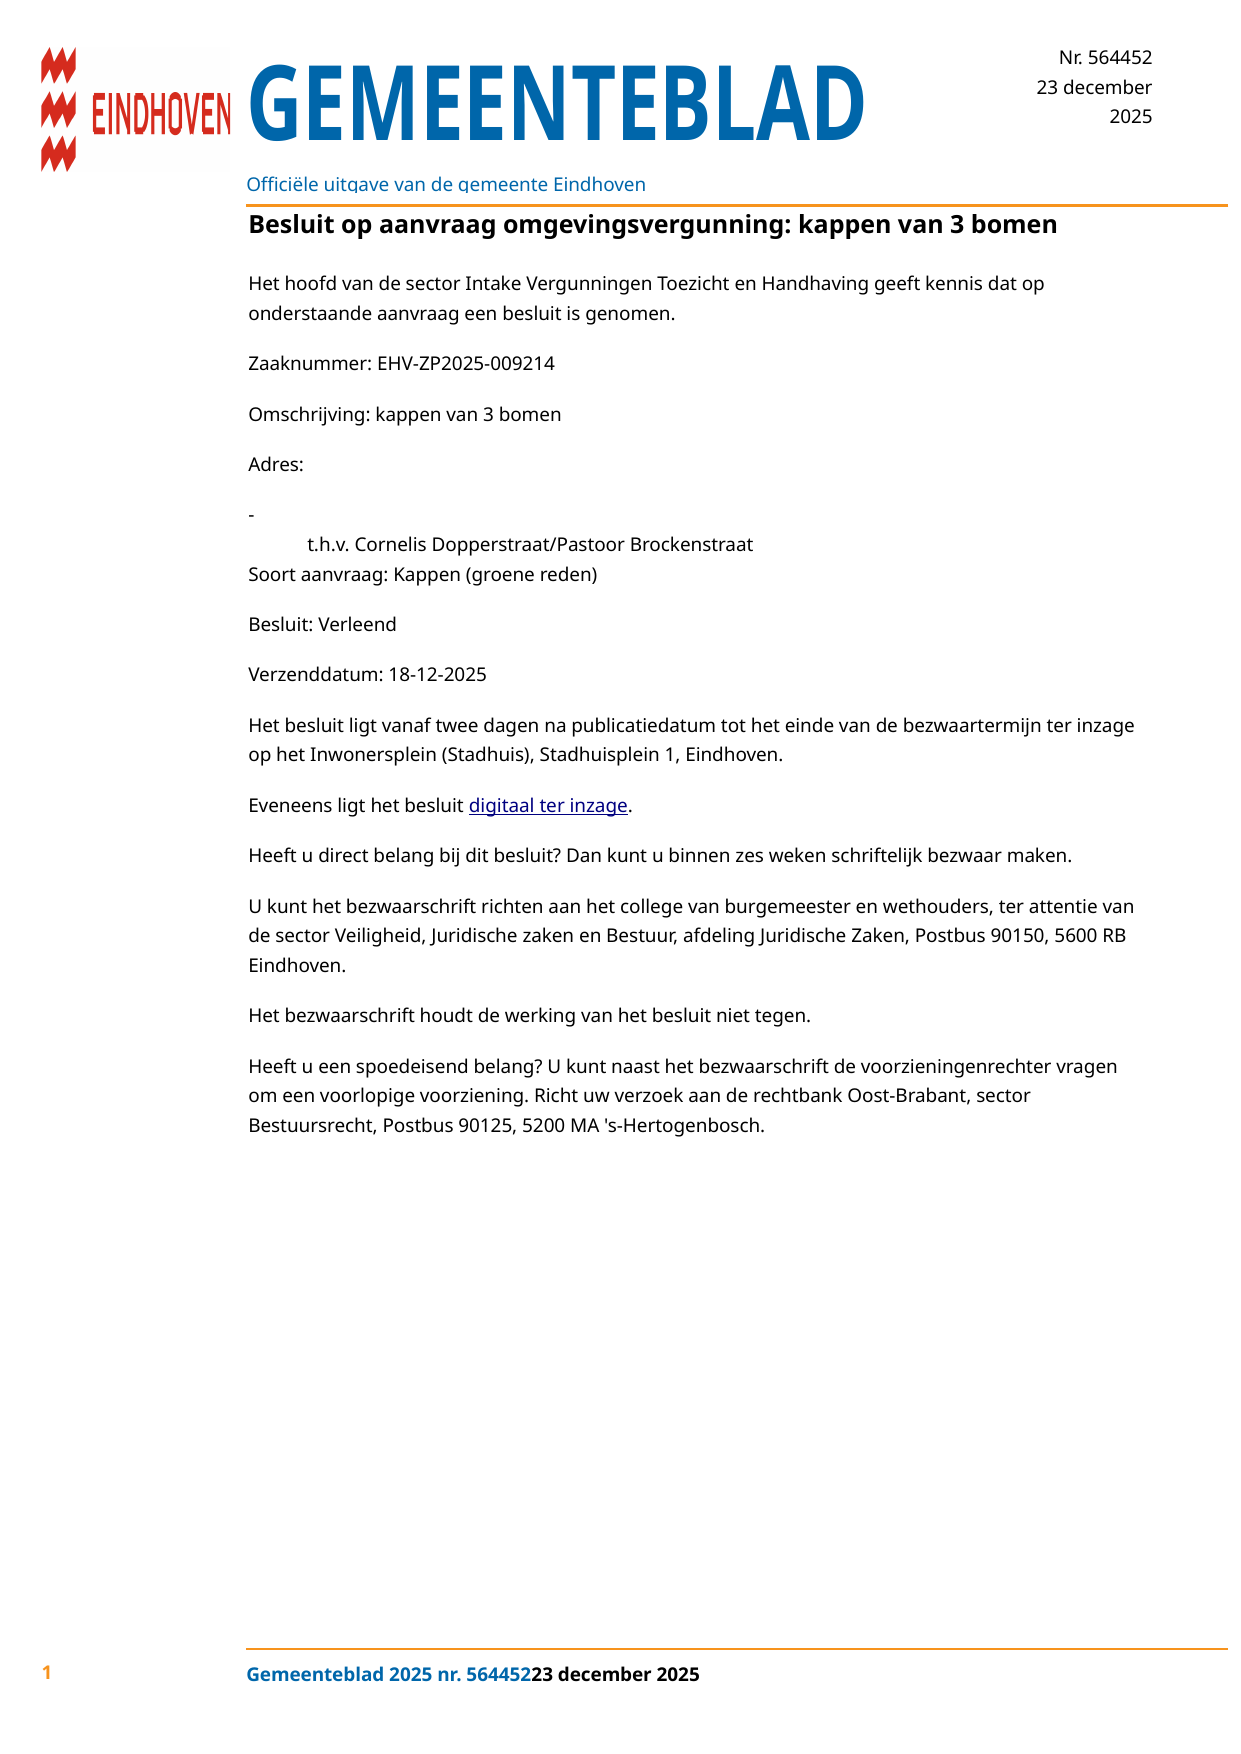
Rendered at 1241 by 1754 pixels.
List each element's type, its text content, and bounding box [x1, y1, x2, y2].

text Het hoofd van de sector Intake Vergunningen Toezicht en Handhaving geeft kennis dat op onderstaande aanvraag een besluit is genomen. [248, 270, 1152, 326]
text Heeft u direct belang bij dit besluit? Dan kunt u binnen zes weken schriftelijk bezwaar maken. [248, 842, 1152, 868]
text Omschrijving: kappen van 3 bomen [248, 401, 1152, 426]
list t.h.v. Cornelis Dopperstraat/Pastoor Brockenstraat [248, 531, 1152, 557]
text Adres: [248, 451, 1152, 477]
text Heeft u een spoedeisend belang? U kunt naast het bezwaarschrift de voorzieningenrechter vragen om een voorlopige voorziening. Richt uw verzoek aan de rechtbank Oost-Brabant, sector Bestuursrecht, Postbus 90125, 5200 MA 's-Hertogenbosch. [248, 1053, 1152, 1138]
text Het bezwaarschrift houdt de werking van het besluit niet tegen. [248, 1002, 1152, 1028]
text Soort aanvraag: Kappen (groene reden) [248, 561, 1152, 586]
picture [41, 47, 231, 172]
text Zaaknummer: EHV-ZP2025-009214 [248, 350, 1152, 376]
text Het besluit ligt vanaf twee dagen na publicatiedatum tot het einde van de bezwaartermijn ter inzage op het Inwonersplein (Stadhuis), Stadhuisplein 1, Eindhoven. [248, 712, 1152, 767]
text Besluit op aanvraag omgevingsvergunning: kappen van 3 bomen [248, 207, 1152, 241]
text U kunt het bezwaarschrift richten aan het college van burgemeester en wethouders, ter attentie van de sector Veiligheid, Juridische zaken en Bestuur, afdeling Juridische Zaken, Postbus 90150, 5600 RB Eindhoven. [248, 893, 1152, 978]
text Besluit: Verleend [248, 611, 1152, 637]
text Eveneens ligt het besluit digitaal ter inzage. [248, 792, 1152, 818]
text Verzenddatum: 18-12-2025 [248, 662, 1152, 687]
